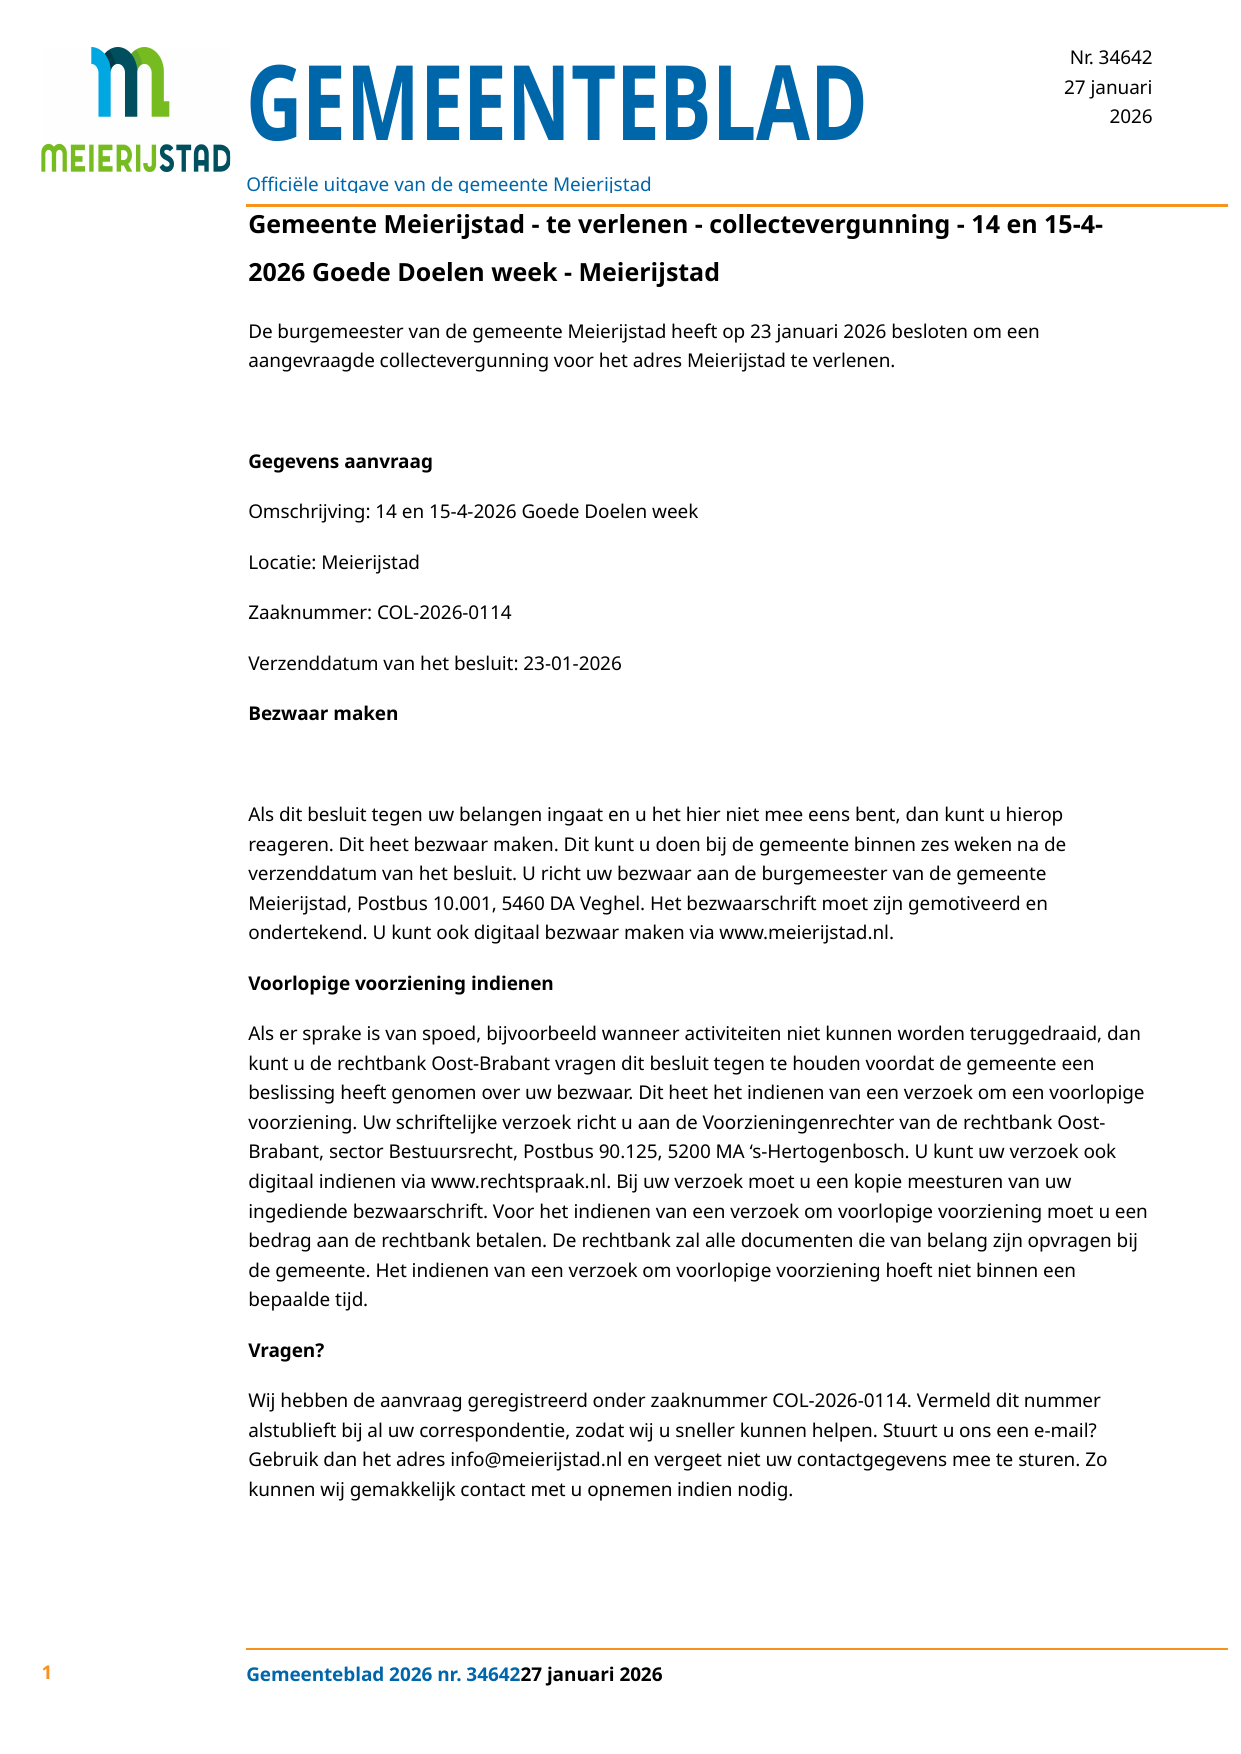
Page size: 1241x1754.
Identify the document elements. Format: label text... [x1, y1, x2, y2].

text De burgemeester van de gemeente Meierijstad heeft op 23 januari 2026 besloten om een aangevraagde collectevergunning voor het adres Meierijstad te verlenen. [248, 318, 1152, 373]
text Vragen? [248, 1337, 1152, 1363]
text Als dit besluit tegen uw belangen ingaat en u het hier niet mee eens bent, dan kunt u hierop reageren. Dit heet bezwaar maken. Dit kunt u doen bij de gemeente binnen zes weken na de verzenddatum van het besluit. U richt uw bezwaar aan de burgemeester van de gemeente Meierijstad, Postbus 10.001, 5460 DA Veghel. Het bezwaarschrift moet zijn gemotiveerd en ondertekend. U kunt ook digitaal bezwaar maken via www.meierijstad.nl. [248, 801, 1152, 945]
text Locatie: Meierijstad [248, 549, 1152, 575]
text Gemeente Meierijstad - te verlenen - collectevergunning - 14 en 15-4-2026 Goede Doelen week - Meierijstad [248, 207, 1152, 288]
text Omschrijving: 14 en 15-4-2026 Goede Doelen week [248, 499, 1152, 524]
text Wij hebben de aanvraag geregistreerd onder zaaknummer COL-2026-0114. Vermeld dit nummer alstublieft bij al uw correspondentie, zodat wij u sneller kunnen helpen. Stuurt u ons een e-mail? Gebruik dan het adres info@meierijstad.nl en vergeet niet uw contactgegevens mee te sturen. Zo kunnen wij gemakkelijk contact met u opnemen indien nodig. [248, 1387, 1152, 1502]
picture [41, 47, 231, 172]
text Bezwaar maken [248, 700, 1152, 726]
text Verzenddatum van het besluit: 23-01-2026 [248, 650, 1152, 676]
text Zaaknummer: COL-2026-0114 [248, 599, 1152, 625]
text Als er sprake is van spoed, bijvoorbeeld wanneer activiteiten niet kunnen worden teruggedraaid, dan kunt u de rechtbank Oost-Brabant vragen dit besluit tegen te houden voordat de gemeente een beslissing heeft genomen over uw bezwaar. Dit heet het indienen van een verzoek om een voorlopige voorziening. Uw schriftelijke verzoek richt u aan de Voorzieningenrechter van de rechtbank Oost-Brabant, sector Bestuursrecht, Postbus 90.125, 5200 MA ‘s-Hertogenbosch. U kunt uw verzoek ook digitaal indienen via www.rechtspraak.nl. Bij uw verzoek moet u een kopie meesturen van uw ingediende bezwaarschrift. Voor het indienen van een verzoek om voorlopige voorziening moet u een bedrag aan de rechtbank betalen. De rechtbank zal alle documenten die van belang zijn opvragen bij de gemeente. Het indienen van een verzoek om voorlopige voorziening hoeft niet binnen een bepaalde tijd. [248, 1020, 1152, 1312]
text Voorlopige voorziening indienen [248, 970, 1152, 996]
text Gegevens aanvraag [248, 448, 1152, 474]
